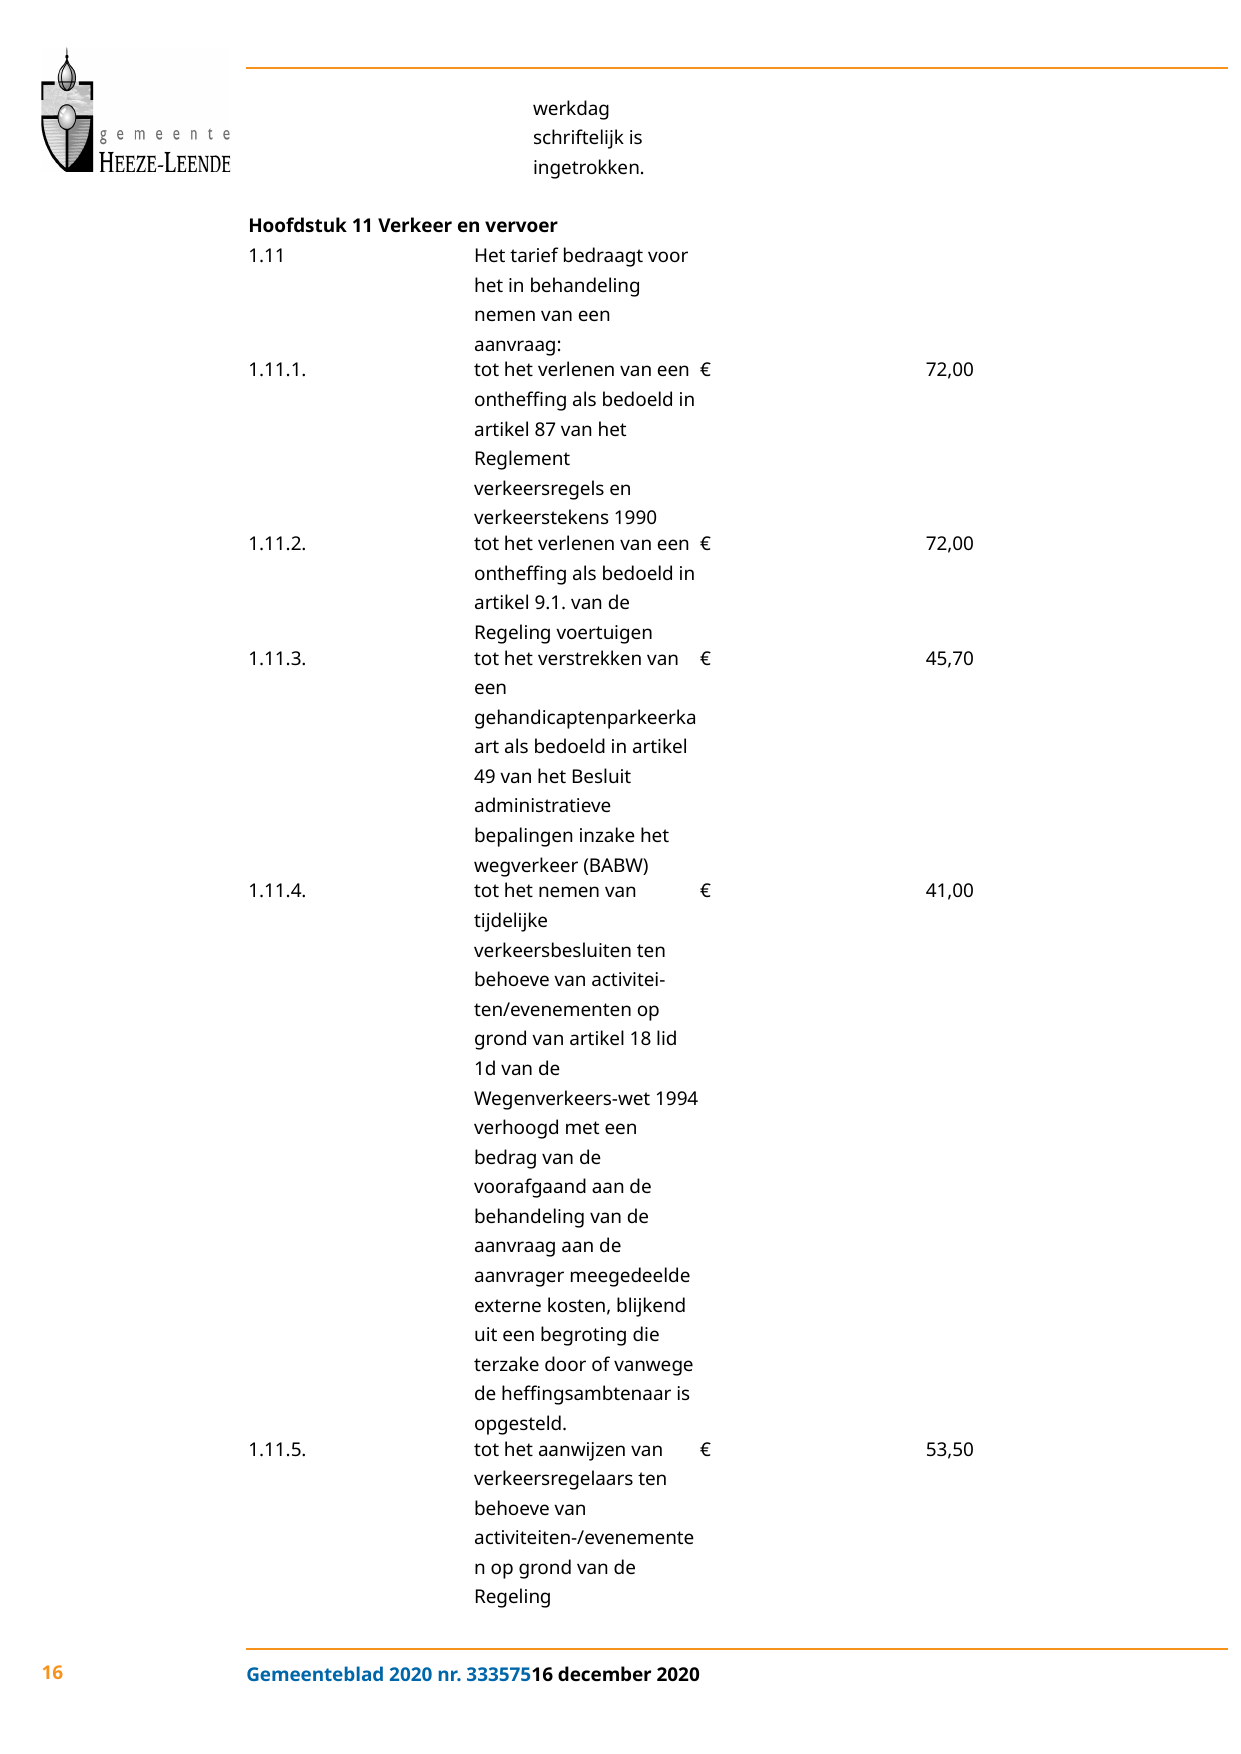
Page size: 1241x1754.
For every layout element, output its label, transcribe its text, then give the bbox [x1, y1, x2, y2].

table_cell 1.11.2. [248, 530, 474, 645]
table_cell € [700, 1436, 926, 1609]
table_cell 41,00 [926, 878, 1152, 1436]
table_cell 1.11.4. [248, 878, 474, 1436]
table_cell 1.11.1. [248, 357, 474, 530]
table_header Het tarief bedraagt voor het in behandeling nemen van een aanvraag: [474, 242, 700, 357]
table_header 1.11 [248, 242, 474, 357]
table_cell [926, 95, 1152, 180]
table_cell € [700, 357, 926, 530]
table_cell 45,70 [926, 645, 1152, 878]
table_cell € [700, 878, 926, 1436]
table_cell tot het verlenen van een ontheffing als bedoeld in artikel 9.1. van de Regeling voertuigen [474, 530, 700, 645]
table_cell tot het verlenen van een ontheffing als bedoeld in artikel 87 van het Reglement verkeersregels en verkeerstekens 1990 [474, 357, 700, 530]
table_cell tot het aanwijzen van verkeersregelaars ten behoeve van activiteiten-/evenementen op grond van de Regeling [474, 1436, 700, 1609]
text Hoofdstuk 11 Verkeer en vervoer [248, 212, 1152, 238]
table_cell € [700, 530, 926, 645]
table_cell € [700, 645, 926, 878]
table_cell 53,50 [926, 1436, 1152, 1609]
picture [41, 47, 231, 172]
table_cell 72,00 [926, 530, 1152, 645]
table_cell [248, 95, 474, 180]
table_cell 1.11.3. [248, 645, 474, 878]
table_header [926, 242, 1152, 357]
table_cell 72,00 [926, 357, 1152, 530]
table_cell tot het verstrekken van een gehandicaptenparkeerkaart als bedoeld in artikel 49 van het Besluit administratieve bepalingen inzake het wegverkeer (BABW) [474, 645, 700, 878]
table_cell 1.11.5. [248, 1436, 474, 1609]
table_cell tot het nemen van tijdelijke verkeersbesluiten ten behoeve van activitei-ten/evenementen op grond van artikel 18 lid 1d van de Wegenverkeers-wet 1994 verhoogd met een bedrag van de voorafgaand aan de behandeling van de aanvraag aan de aanvrager meegedeelde externe kosten, blijkend uit een begroting die terzake door of vanwege de heffingsambtenaar is opgesteld. [474, 878, 700, 1436]
table_header [700, 242, 926, 357]
table_cell werkdag schriftelijk is ingetrokken. [474, 95, 700, 180]
table_cell [700, 95, 926, 180]
